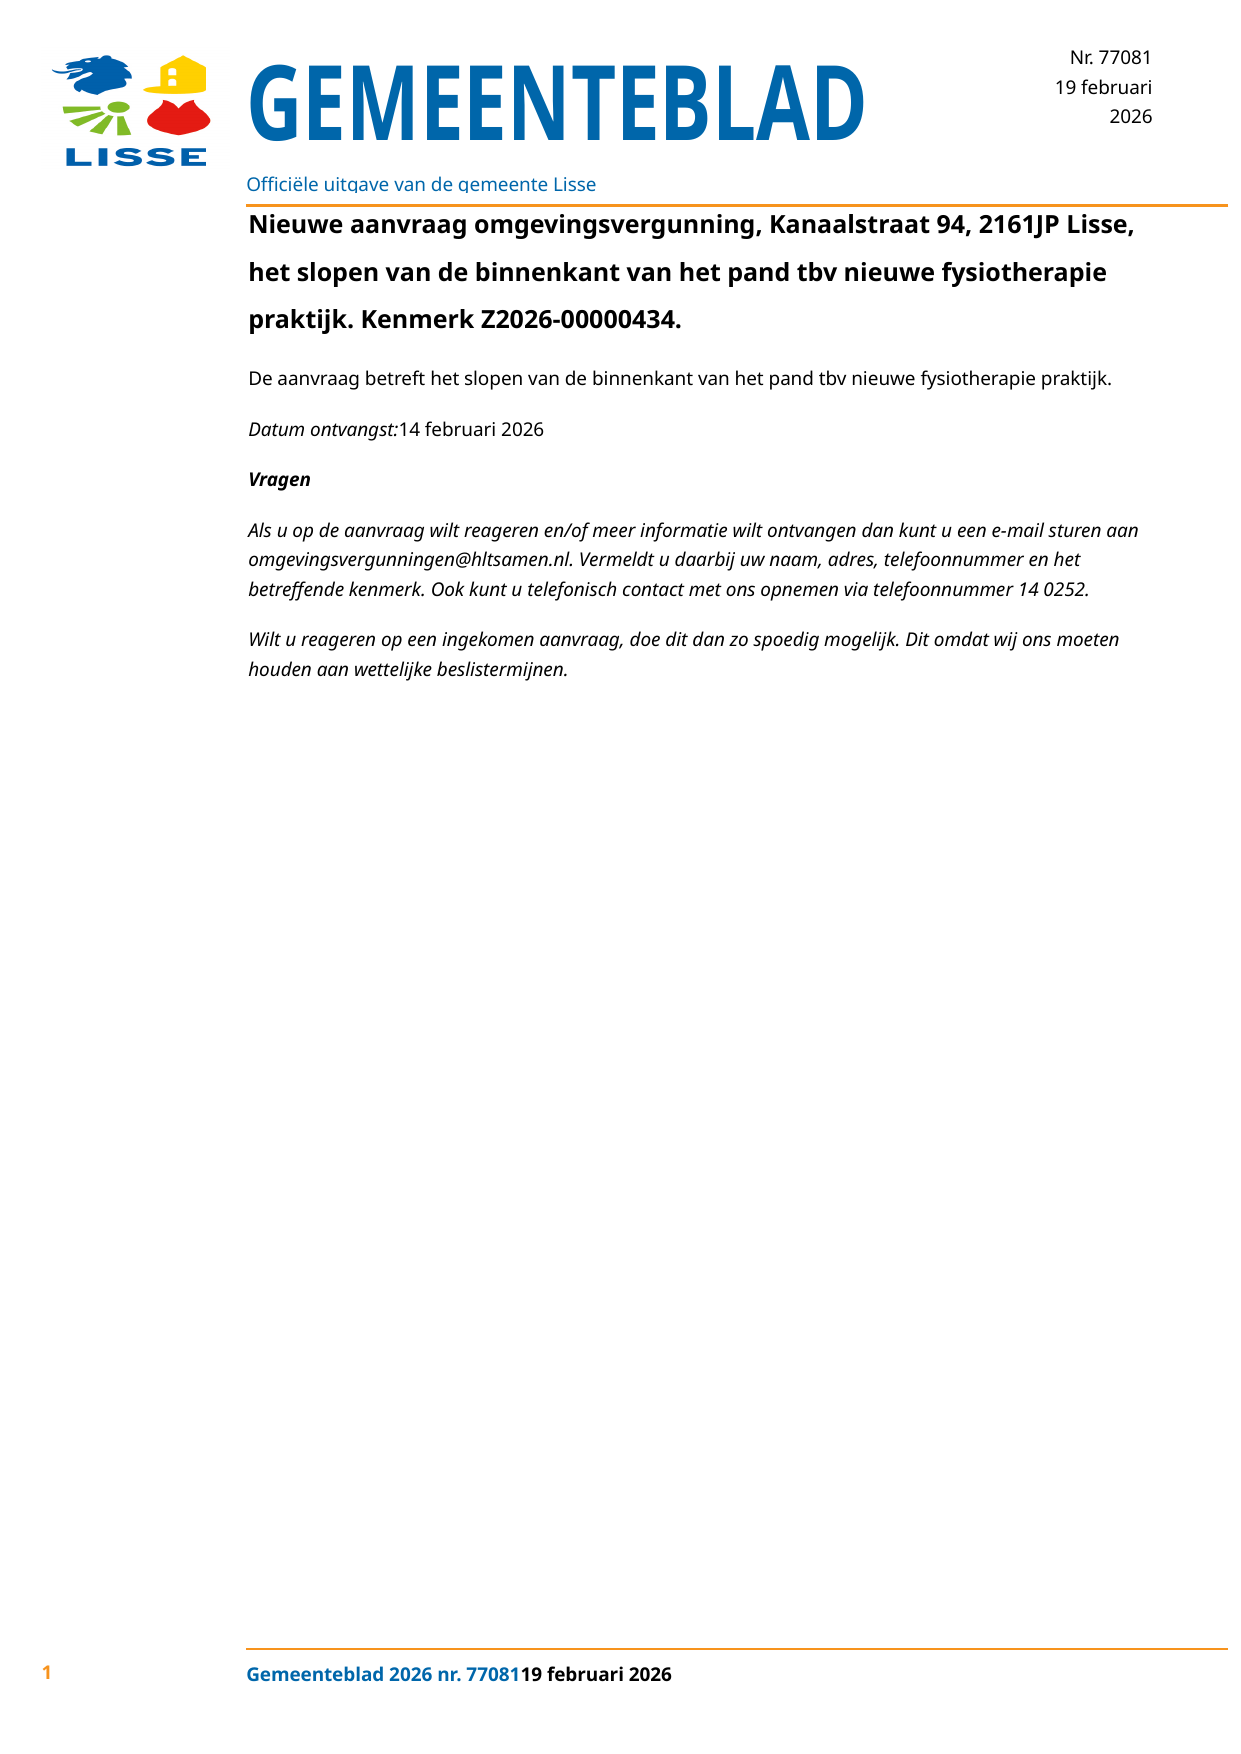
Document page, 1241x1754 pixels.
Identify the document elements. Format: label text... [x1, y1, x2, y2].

picture [41, 47, 231, 172]
text Vragen [248, 466, 1152, 492]
text Wilt u reageren op een ingekomen aanvraag, doe dit dan zo spoedig mogelijk. Dit omdat wij ons moeten houden aan wettelijke beslistermijnen. [248, 626, 1152, 682]
text Als u op de aanvraag wilt reageren en/of meer informatie wilt ontvangen dan kunt u een e-mail sturen aan omgevingsvergunningen@hltsamen.nl. Vermeldt u daarbij uw naam, adres, telefoonnummer en het betreffende kenmerk. Ook kunt u telefonisch contact met ons opnemen via telefoonnummer 14 0252. [248, 517, 1152, 602]
text De aanvraag betreft het slopen van de binnenkant van het pand tbv nieuwe fysiotherapie praktijk. [248, 366, 1152, 391]
text Datum ontvangst:14 februari 2026 [248, 416, 1152, 442]
text Nieuwe aanvraag omgevingsvergunning, Kanaalstraat 94, 2161JP Lisse, het slopen van de binnenkant van het pand tbv nieuwe fysiotherapie praktijk. Kenmerk Z2026-00000434. [248, 207, 1152, 336]
